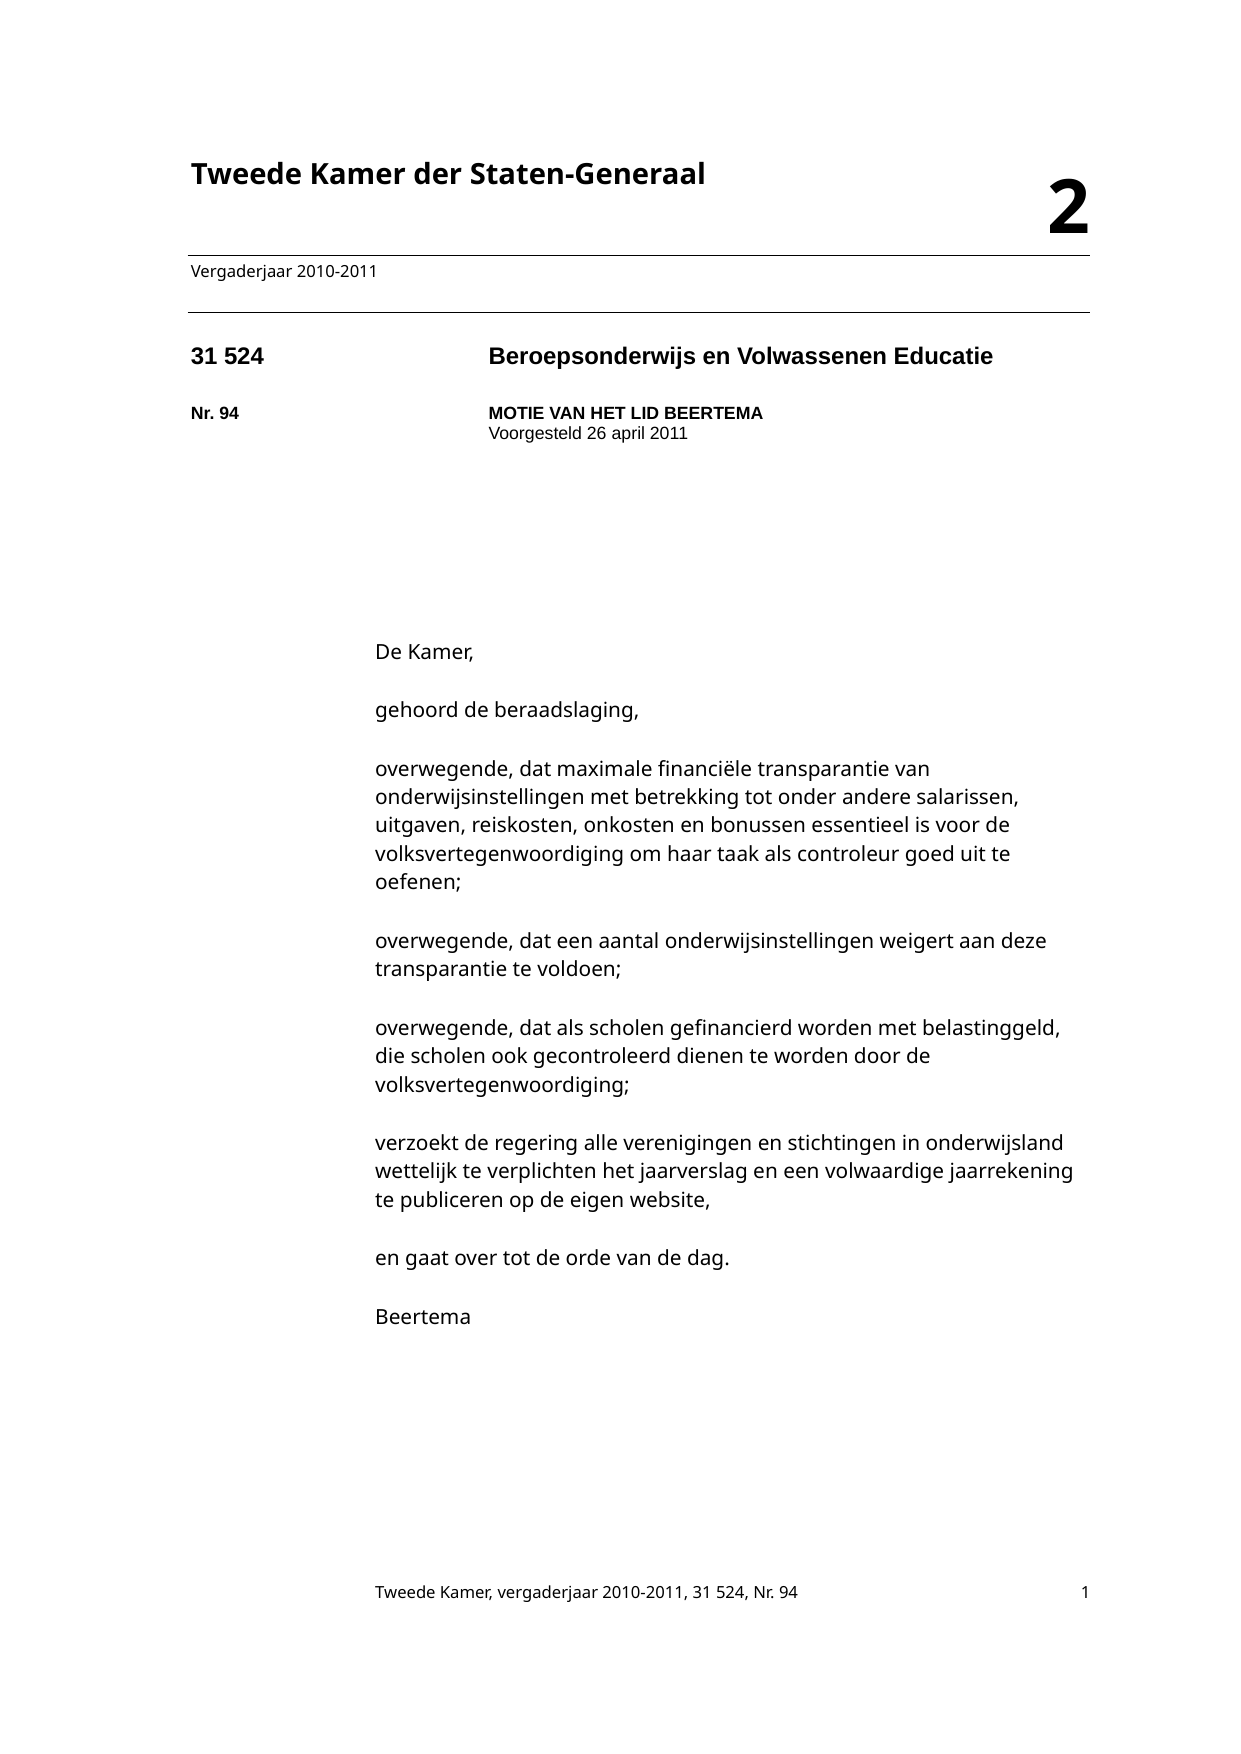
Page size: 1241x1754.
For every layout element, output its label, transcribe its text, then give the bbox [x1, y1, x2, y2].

table_header Tweede Kamer der Staten-Generaal [188, 150, 909, 255]
text Beertema [375, 1302, 1090, 1330]
table_cell [485, 313, 1090, 339]
text gehoord de beraadslaging, [375, 695, 1090, 724]
text en gaat over tot de orde van de dag. [375, 1243, 1090, 1272]
text De Kamer, [375, 637, 1090, 665]
table_header 2 [910, 150, 1090, 255]
text verzoekt de regering alle verenigingen en stichtingen in onderwijsland wettelijk te verplichten het jaarverslag en een volwaardige jaarrekening te publiceren op de eigen website, [375, 1128, 1090, 1213]
table_cell 31 524 [188, 339, 485, 399]
text overwegende, dat een aantal onderwijsinstellingen weigert aan deze transparantie te voldoen; [375, 926, 1090, 983]
table_cell [485, 256, 1090, 312]
table_cell MOTIE VAN HET LID BEERTEMA Voorgesteld 26 april 2011 [485, 399, 1090, 518]
text overwegende, dat maximale financiële transparantie van onderwijsinstellingen met betrekking tot onder andere salarissen, uitgaven, reiskosten, onkosten en bonussen essentieel is voor de volksvertegenwoordiging om haar taak als controleur goed uit te oefenen; [375, 754, 1090, 896]
text overwegende, dat als scholen gefinancierd worden met belastinggeld, die scholen ook gecontroleerd dienen te worden door de volksvertegenwoordiging; [375, 1013, 1090, 1098]
table_cell [188, 313, 485, 339]
table_cell Vergaderjaar 2010-2011 [188, 256, 485, 312]
table_cell Nr. 94 [188, 399, 485, 518]
table_cell Beroepsonderwijs en Volwassenen Educatie [485, 339, 1090, 399]
